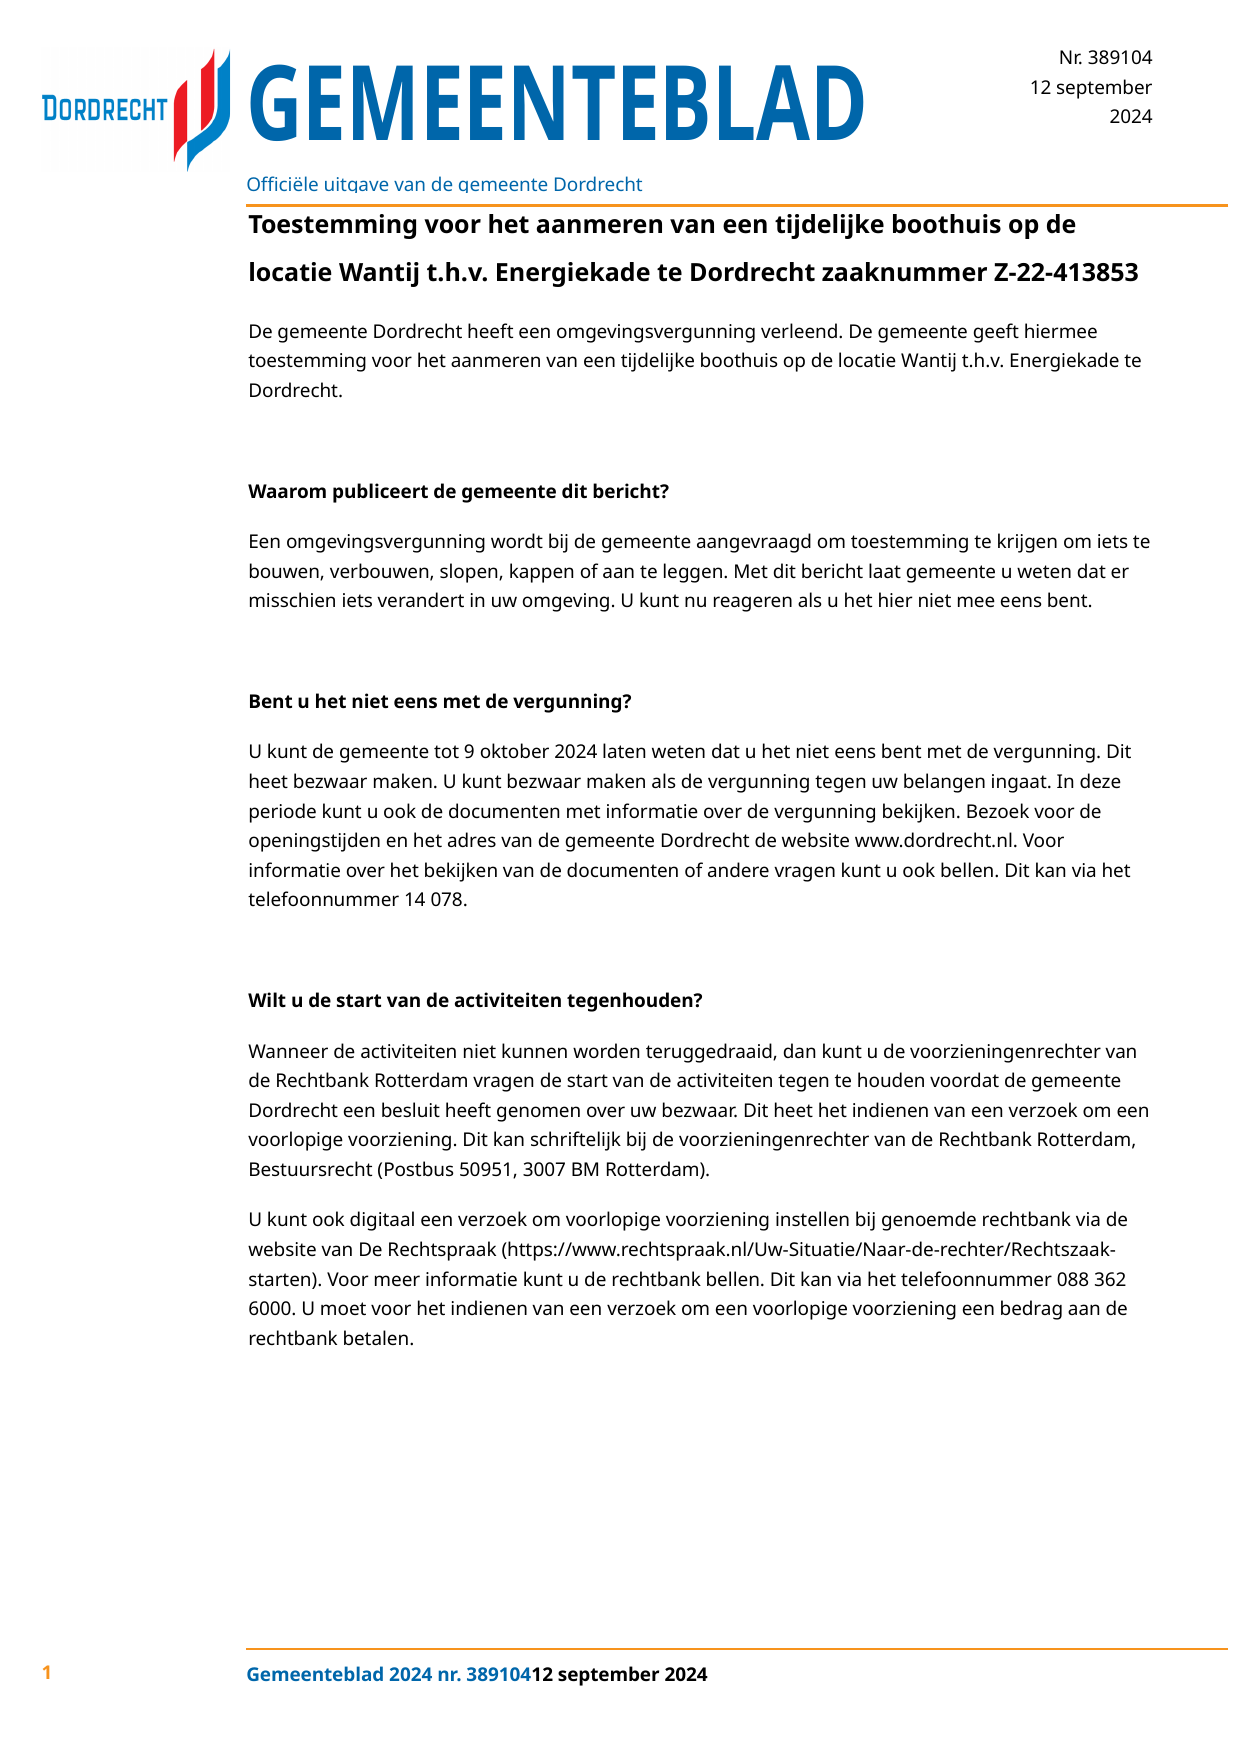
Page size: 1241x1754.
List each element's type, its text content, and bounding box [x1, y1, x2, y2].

text U kunt ook digitaal een verzoek om voorlopige voorziening instellen bij genoemde rechtbank via de website van De Rechtspraak (https://www.rechtspraak.nl/Uw-Situatie/Naar-de-rechter/Rechtszaak-starten). Voor meer informatie kunt u de rechtbank bellen. Dit kan via het telefoonnummer 088 362 6000. U moet voor het indienen van een verzoek om een voorlopige voorziening een bedrag aan de rechtbank betalen. [248, 1207, 1152, 1351]
text Bent u het niet eens met de vergunning? [248, 688, 1152, 714]
text Waarom publiceert de gemeente dit bericht? [248, 478, 1152, 504]
text U kunt de gemeente tot 9 oktober 2024 laten weten dat u het niet eens bent met de vergunning. Dit heet bezwaar maken. U kunt bezwaar maken als de vergunning tegen uw belangen ingaat. In deze periode kunt u ook de documenten met informatie over de vergunning bekijken. Bezoek voor de openingstijden en het adres van de gemeente Dordrecht de website www.dordrecht.nl. Voor informatie over het bekijken van de documenten of andere vragen kunt u ook bellen. Dit kan via het telefoonnummer 14 078. [248, 739, 1152, 912]
picture [41, 47, 231, 172]
text De gemeente Dordrecht heeft een omgevingsvergunning verleend. De gemeente geeft hiermee toestemming voor het aanmeren van een tijdelijke boothuis op de locatie Wantij t.h.v. Energiekade te Dordrecht. [248, 318, 1152, 403]
text Wilt u de start van de activiteiten tegenhouden? [248, 987, 1152, 1013]
text Toestemming voor het aanmeren van een tijdelijke boothuis op de locatie Wantij t.h.v. Energiekade te Dordrecht zaaknummer Z-22-413853 [248, 207, 1152, 288]
text Een omgevingsvergunning wordt bij de gemeente aangevraagd om toestemming te krijgen om iets te bouwen, verbouwen, slopen, kappen of aan te leggen. Met dit bericht laat gemeente u weten dat er misschien iets verandert in uw omgeving. U kunt nu reageren als u het hier niet mee eens bent. [248, 528, 1152, 613]
text Wanneer de activiteiten niet kunnen worden teruggedraaid, dan kunt u de voorzieningenrechter van de Rechtbank Rotterdam vragen de start van de activiteiten tegen te houden voordat de gemeente Dordrecht een besluit heeft genomen over uw bezwaar. Dit heet het indienen van een verzoek om een voorlopige voorziening. Dit kan schriftelijk bij de voorzieningenrechter van de Rechtbank Rotterdam, Bestuursrecht (Postbus 50951, 3007 BM Rotterdam). [248, 1038, 1152, 1182]
